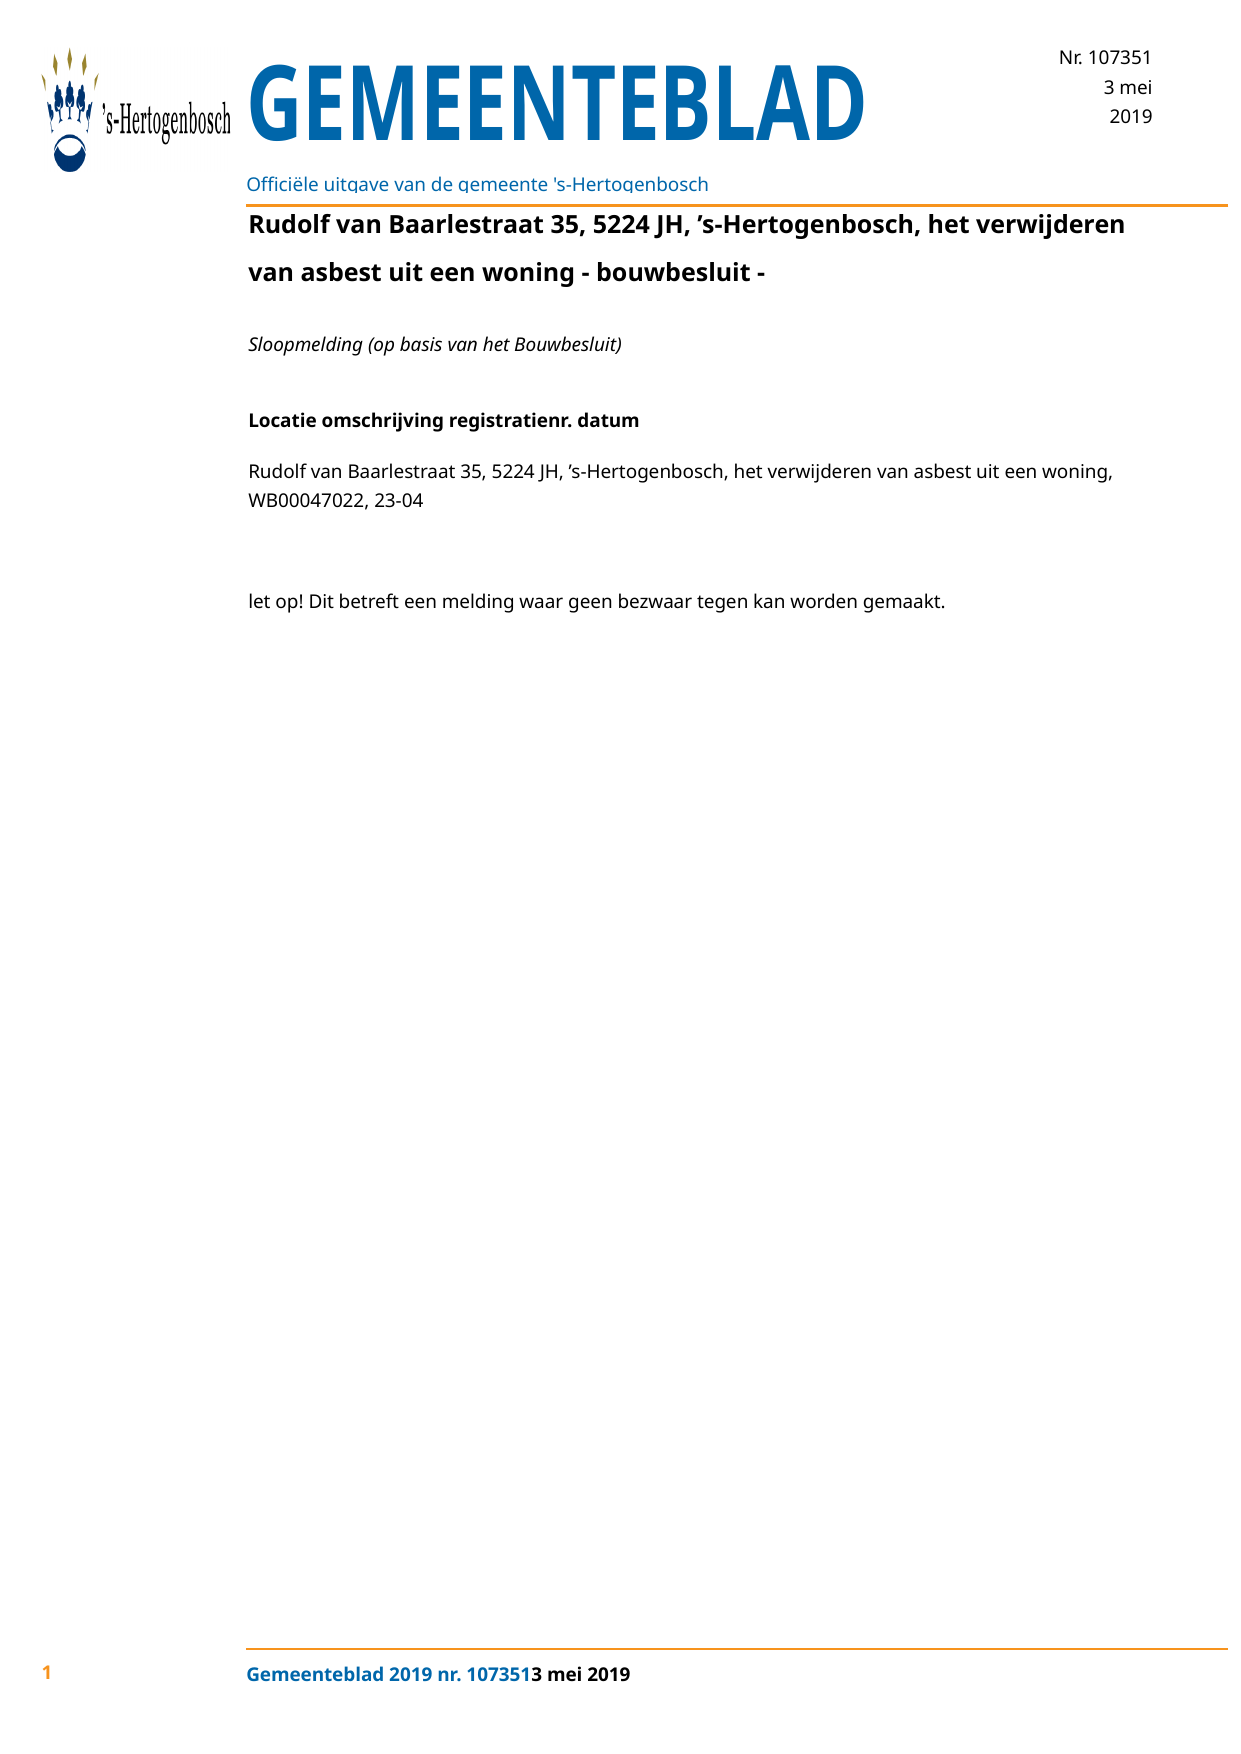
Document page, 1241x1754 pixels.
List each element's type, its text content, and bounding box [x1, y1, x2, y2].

picture [41, 47, 231, 172]
text Rudolf van Baarlestraat 35, 5224 JH, ’s-Hertogenbosch, het verwijderen van asbest uit een woning, WB00047022, 23-04 [248, 458, 1152, 513]
text Rudolf van Baarlestraat 35, 5224 JH, ’s-Hertogenbosch, het verwijderen van asbest uit een woning - bouwbesluit - [248, 207, 1152, 288]
text let op! Dit betreft een melding waar geen bezwaar tegen kan worden gemaakt. [248, 588, 1152, 614]
text Sloopmelding (op basis van het Bouwbesluit) [248, 331, 1152, 357]
text Locatie omschrijving registratienr. datum [248, 408, 1152, 433]
